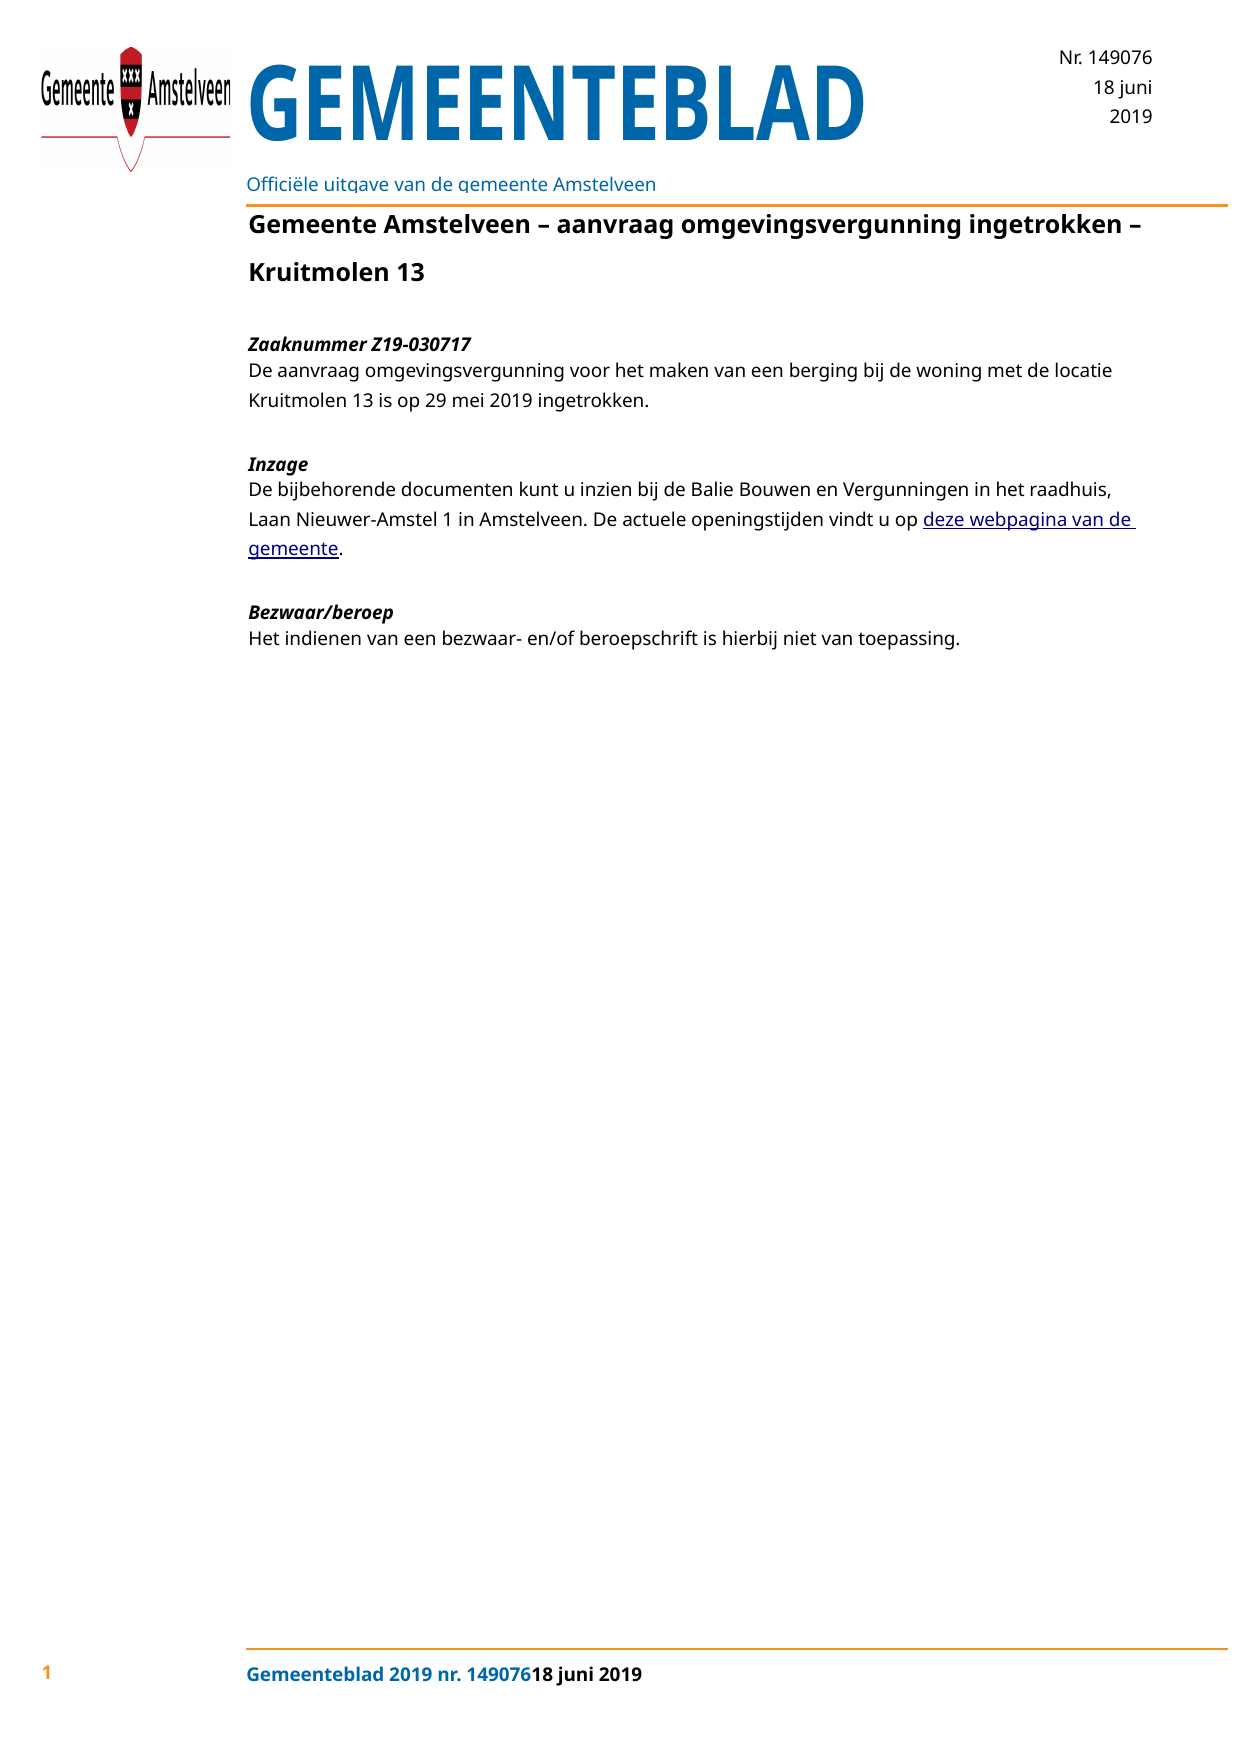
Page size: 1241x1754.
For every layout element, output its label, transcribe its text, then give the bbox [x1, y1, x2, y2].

text Inzage [248, 451, 1152, 476]
text Zaaknummer Z19-030717 [248, 331, 1152, 357]
text De bijbehorende documenten kunt u inzien bij de Balie Bouwen en Vergunningen in het raadhuis, Laan Nieuwer-Amstel 1 in Amstelveen. De actuele openingstijden vindt u op deze webpagina van de gemeente. [248, 476, 1152, 561]
text Gemeente Amstelveen – aanvraag omgevingsvergunning ingetrokken – Kruitmolen 13 [248, 207, 1152, 288]
text De aanvraag omgevingsvergunning voor het maken van een berging bij de woning met de locatie Kruitmolen 13 is op 29 mei 2019 ingetrokken. [248, 357, 1152, 412]
text Het indienen van een bezwaar- en/of beroepschrift is hierbij niet van toepassing. [248, 625, 1152, 651]
text Bezwaar/beroep [248, 599, 1152, 625]
picture [41, 47, 231, 172]
